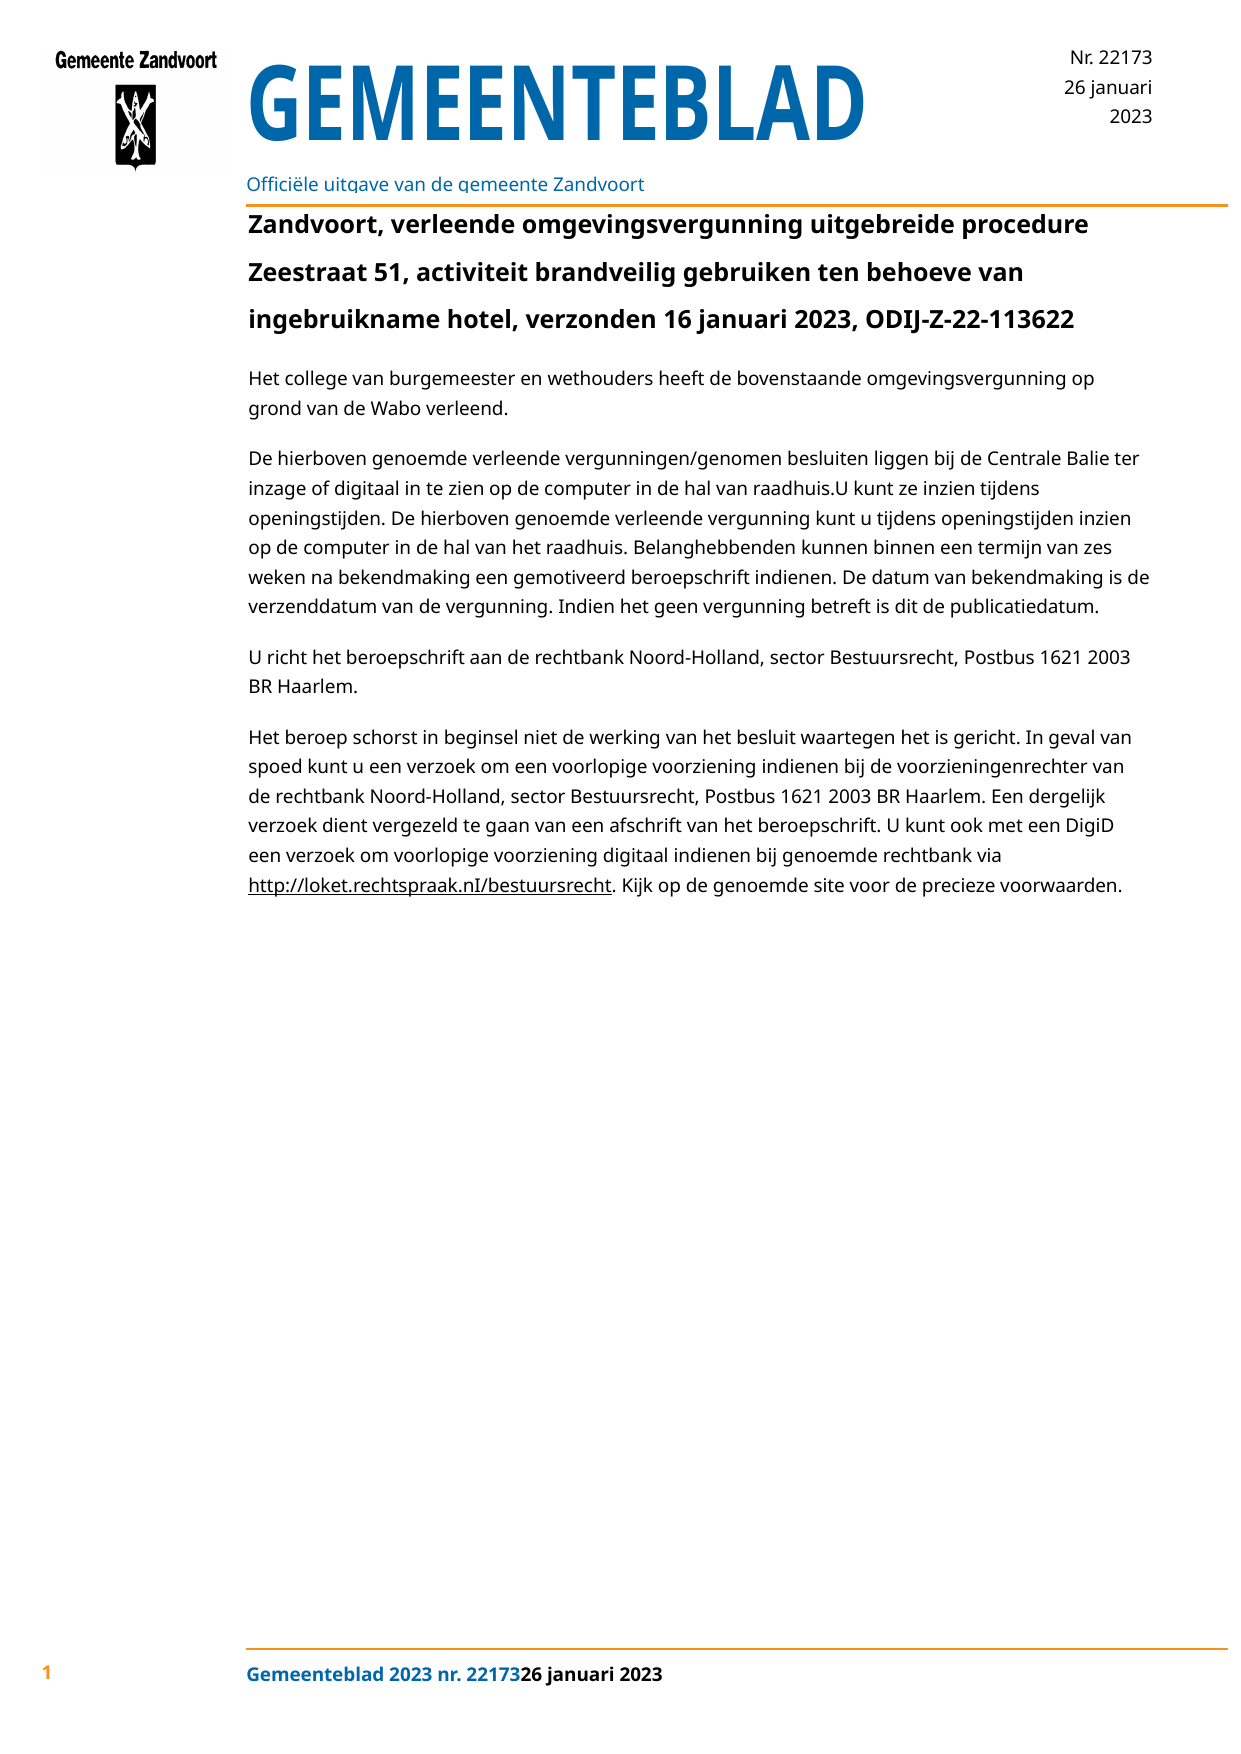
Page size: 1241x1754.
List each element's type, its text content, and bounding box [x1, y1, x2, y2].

text U richt het beroepschrift aan de rechtbank Noord-Holland, sector Bestuursrecht, Postbus 1621 2003 BR Haarlem. [248, 644, 1152, 699]
text Zandvoort, verleende omgevingsvergunning uitgebreide procedure Zeestraat 51, activiteit brandveilig gebruiken ten behoeve van ingebruikname hotel, verzonden 16 januari 2023, ODIJ-Z-22-113622 [248, 207, 1152, 336]
text Het college van burgemeester en wethouders heeft de bovenstaande omgevingsvergunning op grond van de Wabo verleend. [248, 366, 1152, 421]
picture [41, 47, 231, 172]
text De hierboven genoemde verleende vergunningen/genomen besluiten liggen bij de Centrale Balie ter inzage of digitaal in te zien op de computer in de hal van raadhuis.U kunt ze inzien tijdens openingstijden. De hierboven genoemde verleende vergunning kunt u tijdens openingstijden inzien op de computer in de hal van het raadhuis. Belanghebbenden kunnen binnen een termijn van zes weken na bekendmaking een gemotiveerd beroepschrift indienen. De datum van bekendmaking is de verzenddatum van de vergunning. Indien het geen vergunning betreft is dit de publicatiedatum. [248, 446, 1152, 619]
text Het beroep schorst in beginsel niet de werking van het besluit waartegen het is gericht. In geval van spoed kunt u een verzoek om een voorlopige voorziening indienen bij de voorzieningenrechter van de rechtbank Noord-Holland, sector Bestuursrecht, Postbus 1621 2003 BR Haarlem. Een dergelijk verzoek dient vergezeld te gaan van een afschrift van het beroepschrift. U kunt ook met een DigiD een verzoek om voorlopige voorziening digitaal indienen bij genoemde rechtbank via http://loket.rechtspraak.nI/bestuursrecht. Kijk op de genoemde site voor de precieze voorwaarden. [248, 724, 1152, 897]
